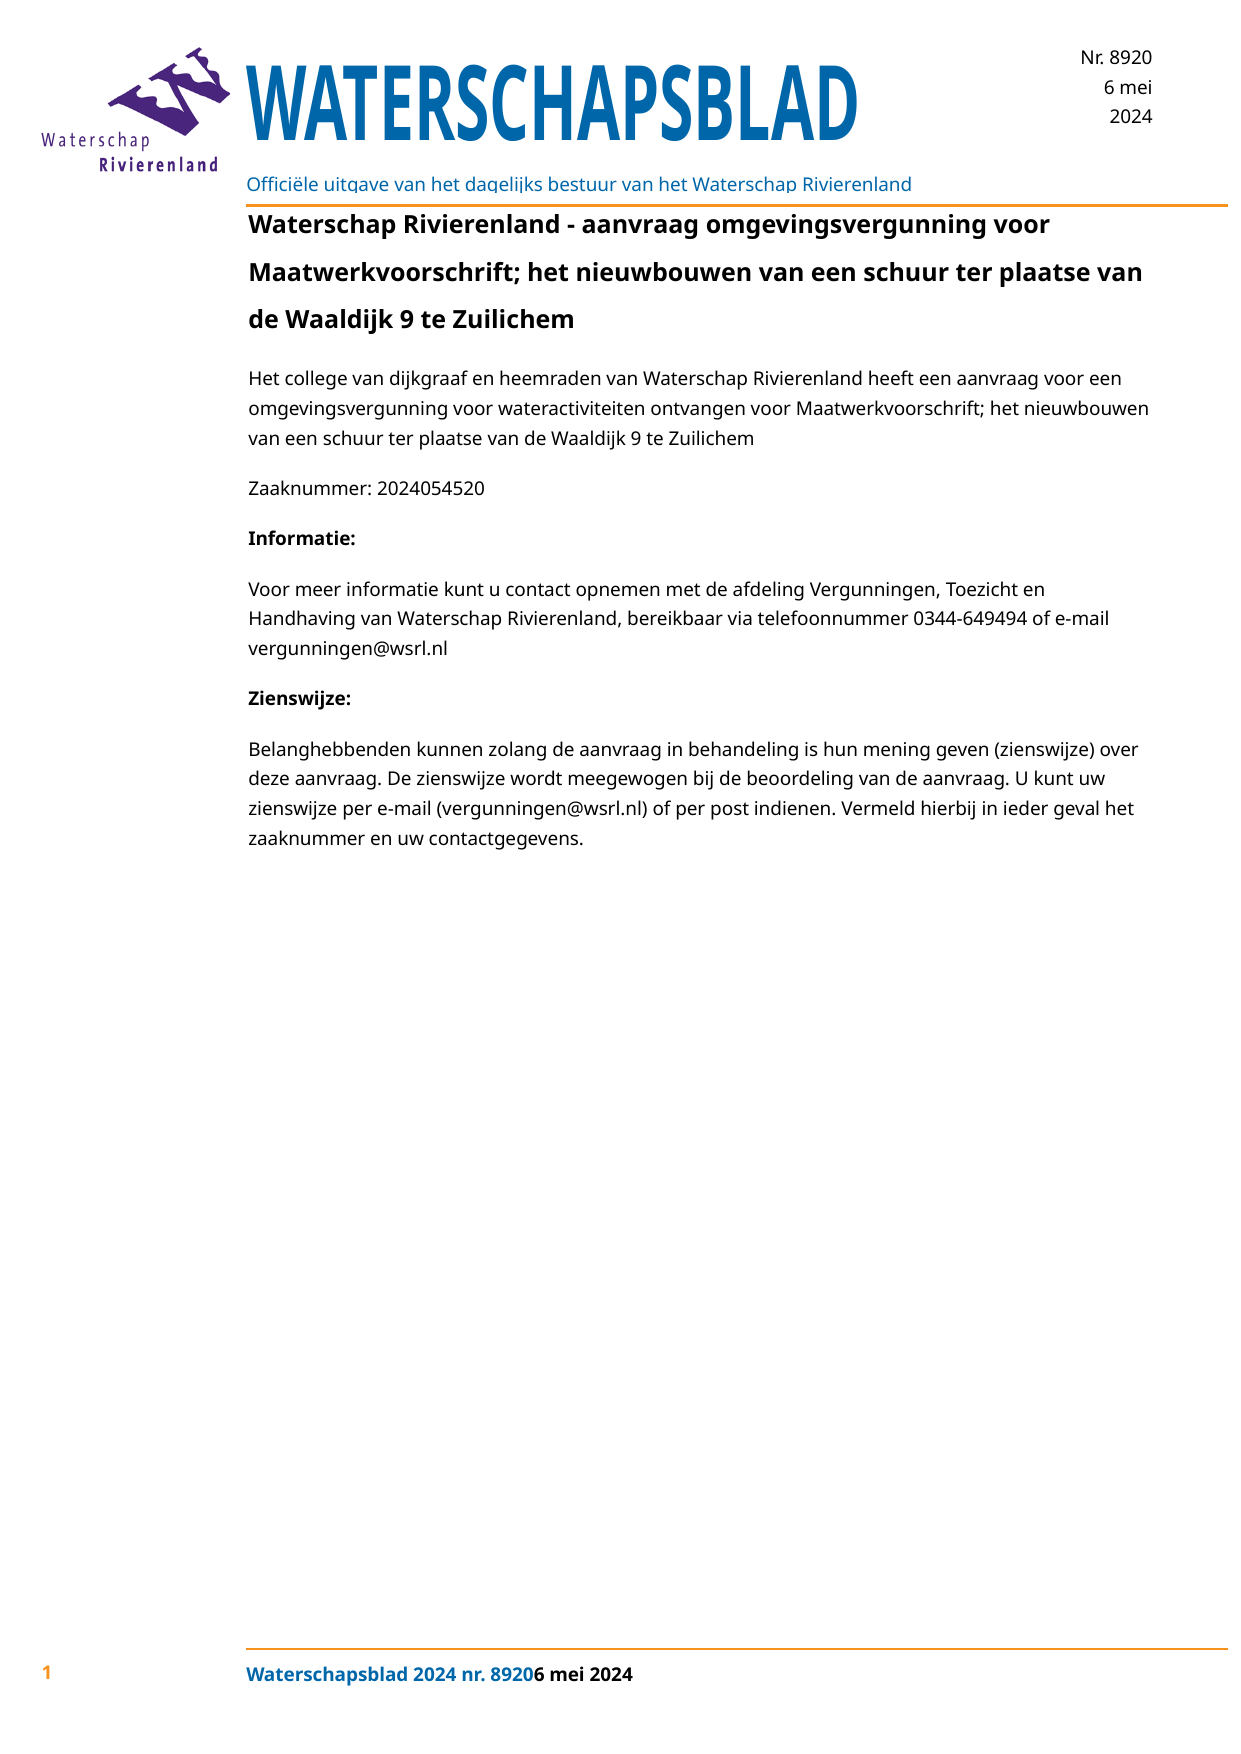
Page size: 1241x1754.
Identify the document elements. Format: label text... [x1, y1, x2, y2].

text Waterschap Rivierenland - aanvraag omgevingsvergunning voor Maatwerkvoorschrift; het nieuwbouwen van een schuur ter plaatse van de Waaldijk 9 te Zuilichem [248, 207, 1152, 336]
text Informatie: [248, 526, 1152, 551]
text Voor meer informatie kunt u contact opnemen met de afdeling Vergunningen, Toezicht en Handhaving van Waterschap Rivierenland, bereikbaar via telefoonnummer 0344-649494 of e-mail vergunningen@wsrl.nl [248, 576, 1152, 661]
text Het college van dijkgraaf en heemraden van Waterschap Rivierenland heeft een aanvraag voor een omgevingsvergunning voor wateractiviteiten ontvangen voor Maatwerkvoorschrift; het nieuwbouwen van een schuur ter plaatse van de Waaldijk 9 te Zuilichem [248, 366, 1152, 450]
picture [41, 47, 231, 172]
text Zienswijze: [248, 686, 1152, 711]
text Belanghebbenden kunnen zolang de aanvraag in behandeling is hun mening geven (zienswijze) over deze aanvraag. De zienswijze wordt meegewogen bij de beoordeling van de aanvraag. U kunt uw zienswijze per e-mail (vergunningen@wsrl.nl) of per post indienen. Vermeld hierbij in ieder geval het zaaknummer en uw contactgegevens. [248, 736, 1152, 850]
text Zaaknummer: 2024054520 [248, 475, 1152, 501]
